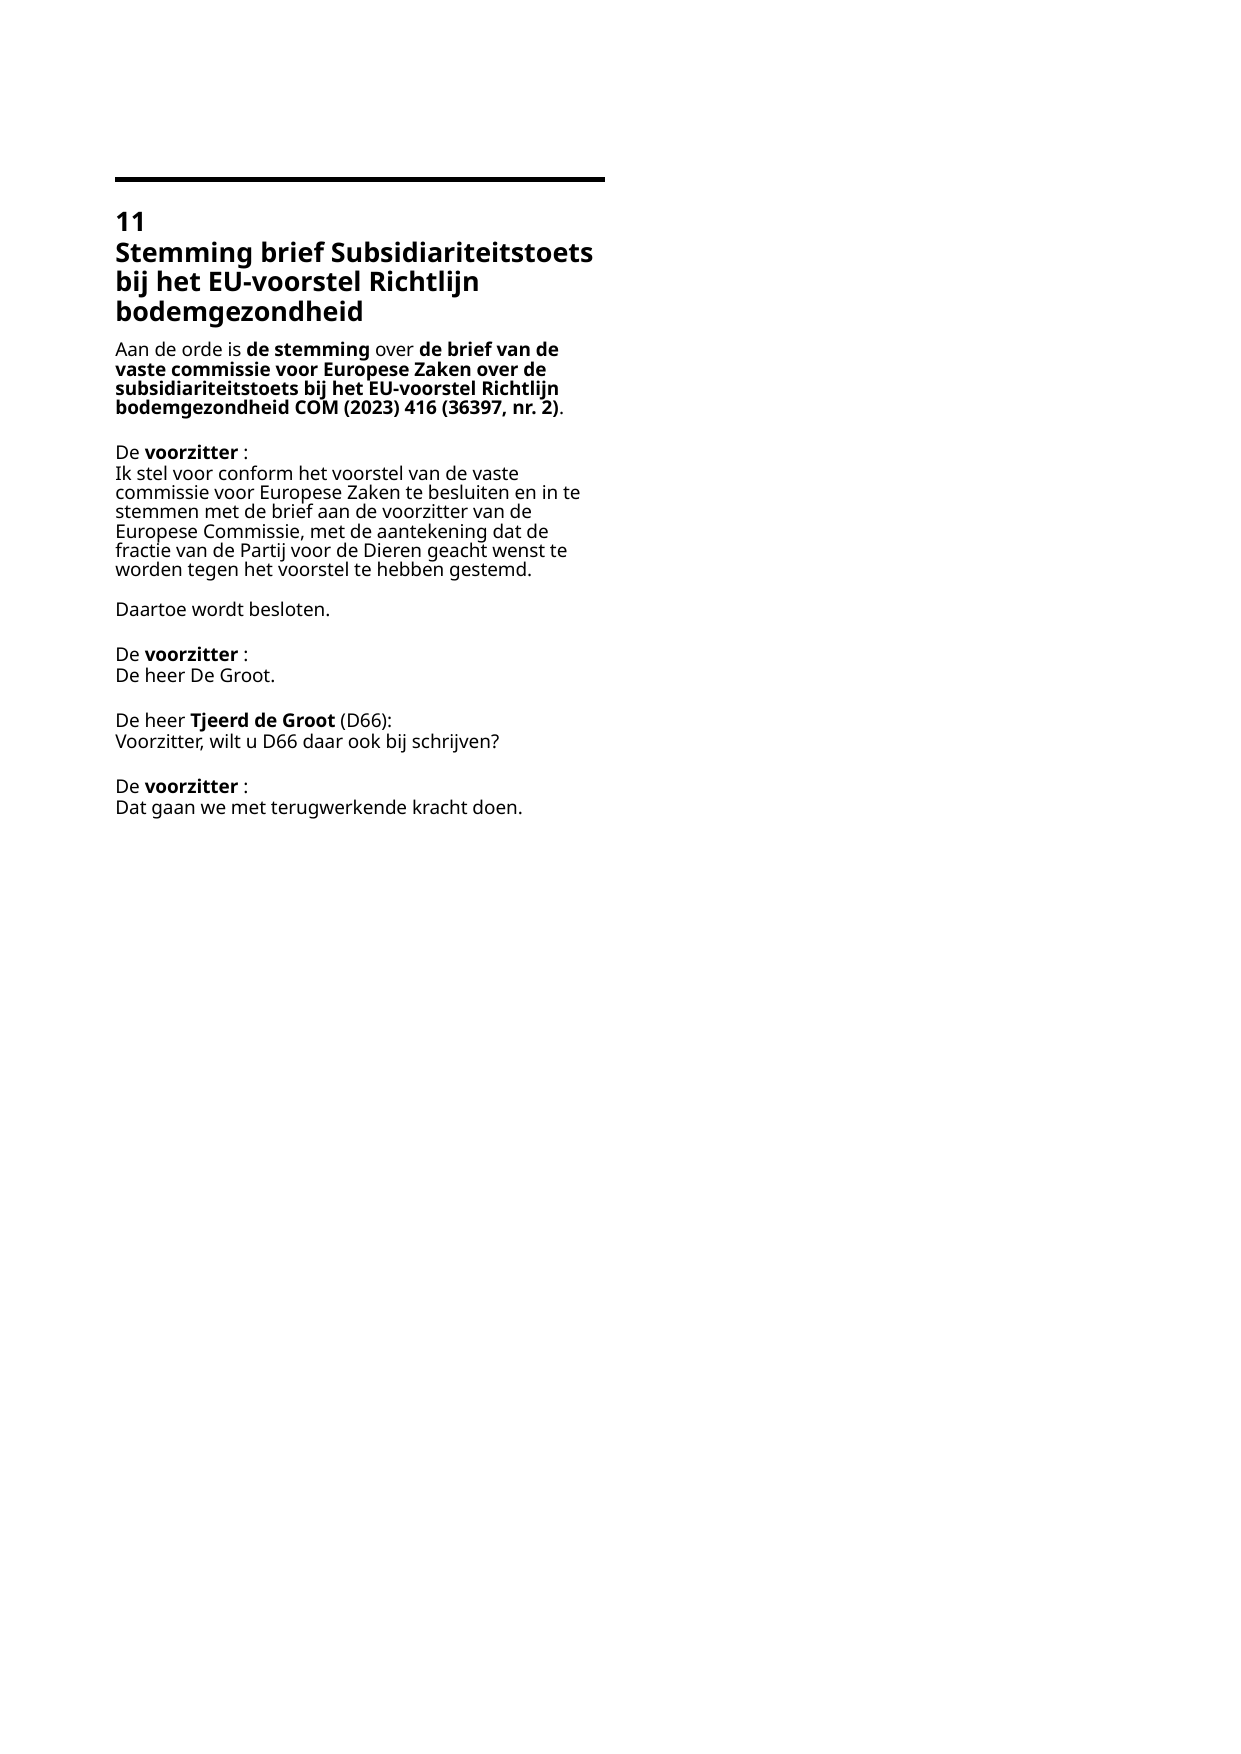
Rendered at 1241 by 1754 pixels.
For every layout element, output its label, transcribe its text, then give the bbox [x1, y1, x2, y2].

text De voorzitter : [115, 773, 605, 799]
text Dat gaan we met terugwerkende kracht doen. [115, 799, 605, 818]
text De heer De Groot. [115, 667, 605, 687]
text Voorzitter, wilt u D66 daar ook bij schrijven? [115, 733, 605, 752]
text Aan de orde is de stemming over de brief van de vaste commissie voor Europese Zaken over de subsidiariteitstoets bij het EU-voorstel Richtlijn bodemgezondheid COM (2023) 416 (36397, nr. 2). [115, 341, 605, 418]
text Daartoe wordt besloten. [115, 601, 605, 621]
text De voorzitter : [115, 642, 605, 667]
text Ik stel voor conform het voorstel van de vaste commissie voor Europese Zaken te besluiten en in te stemmen met de brief aan de voorzitter van de Europese Commissie, met de aantekening dat de fractie van de Partij voor de Dieren geacht wenst te worden tegen het voorstel te hebben gestemd. [115, 465, 605, 581]
text 11 [115, 203, 605, 239]
text Stemming brief Subsidiariteitstoets bij het EU-voorstel Richtlijn bodemgezondheid [115, 239, 605, 341]
text De heer Tjeerd de Groot (D66): [115, 707, 605, 733]
text De voorzitter : [115, 439, 605, 465]
